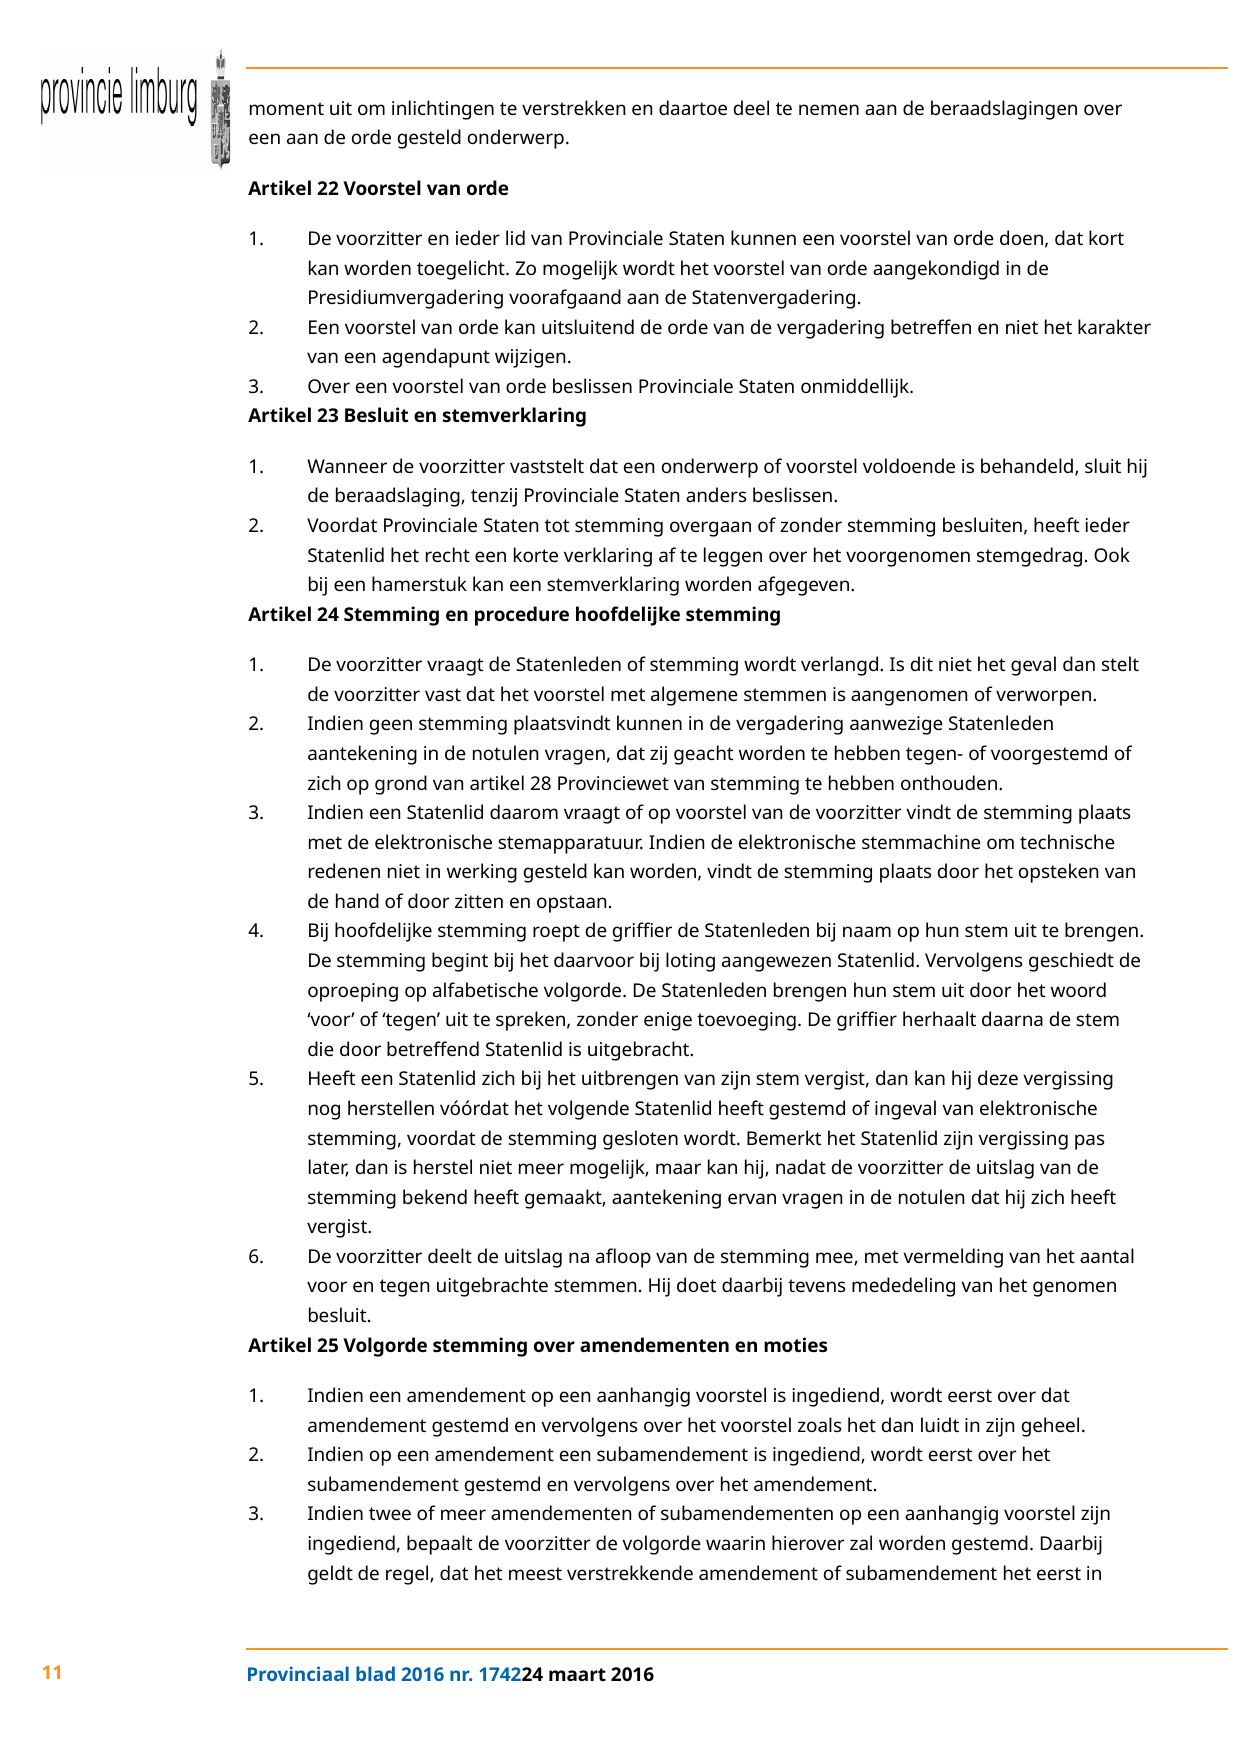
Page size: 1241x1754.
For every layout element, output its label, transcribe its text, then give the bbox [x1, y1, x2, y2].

list Wanneer de voorzitter vaststelt dat een onderwerp of voorstel voldoende is behandeld, sluit hij de beraadslaging, tenzij Provinciale Staten anders beslissen. [248, 453, 1152, 508]
list Indien een amendement op een aanhangig voorstel is ingediend, wordt eerst over dat amendement gestemd en vervolgens over het voorstel zoals het dan luidt in zijn geheel. [248, 1382, 1152, 1438]
list Bij hoofdelijke stemming roept de griffier de Statenleden bij naam op hun stem uit te brengen. De stemming begint bij het daarvoor bij loting aangewezen Statenlid. Vervolgens geschiedt de oproeping op alfabetische volgorde. De Statenleden brengen hun stem uit door het woord ‘voor’ of ‘tegen’ uit te spreken, zonder enige toevoeging. De griffier herhaalt daarna de stem die door betreffend Statenlid is uitgebracht. [248, 918, 1152, 1062]
list Indien twee of meer amendementen of subamendementen op een aanhangig voorstel zijn ingediend, bepaalt de voorzitter de volgorde waarin hierover zal worden gestemd. Daarbij geldt de regel, dat het meest verstrekkende amendement of subamendement het eerst in [248, 1501, 1152, 1586]
list De voorzitter deelt de uitslag na afloop van de stemming mee, met vermelding van het aantal voor en tegen uitgebrachte stemmen. Hij doet daarbij tevens mededeling van het genomen besluit. [248, 1243, 1152, 1328]
list Over een voorstel van orde beslissen Provinciale Staten onmiddellijk. [248, 373, 1152, 399]
text moment uit om inlichtingen te verstrekken en daartoe deel te nemen aan de beraadslagingen over een aan de orde gesteld onderwerp. [248, 95, 1152, 150]
list Indien op een amendement een subamendement is ingediend, wordt eerst over het subamendement gestemd en vervolgens over het amendement. [248, 1441, 1152, 1497]
list Indien geen stemming plaatsvindt kunnen in de vergadering aanwezige Statenleden aantekening in de notulen vragen, dat zij geacht worden te hebben tegen- of voorgestemd of zich op grond van artikel 28 Provinciewet van stemming te hebben onthouden. [248, 711, 1152, 796]
text Artikel 22 Voorstel van orde [248, 175, 1152, 201]
picture [41, 47, 231, 172]
list Heeft een Statenlid zich bij het uitbrengen van zijn stem vergist, dan kan hij deze vergissing nog herstellen vóórdat het volgende Statenlid heeft gestemd of ingeval van elektronische stemming, voordat de stemming gesloten wordt. Bemerkt het Statenlid zijn vergissing pas later, dan is herstel niet meer mogelijk, maar kan hij, nadat de voorzitter de uitslag van de stemming bekend heeft gemaakt, aantekening ervan vragen in de notulen dat hij zich heeft vergist. [248, 1066, 1152, 1239]
list Een voorstel van orde kan uitsluitend de orde van de vergadering betreffen en niet het karakter van een agendapunt wijzigen. [248, 314, 1152, 369]
text Artikel 24 Stemming en procedure hoofdelijke stemming [248, 601, 1152, 627]
list Indien een Statenlid daarom vraagt of op voorstel van de voorzitter vindt de stemming plaats met de elektronische stemapparatuur. Indien de elektronische stemmachine om technische redenen niet in werking gesteld kan worden, vindt de stemming plaats door het opsteken van de hand of door zitten en opstaan. [248, 799, 1152, 914]
list De voorzitter en ieder lid van Provinciale Staten kunnen een voorstel van orde doen, dat kort kan worden toegelicht. Zo mogelijk wordt het voorstel van orde aangekondigd in de Presidiumvergadering voorafgaand aan de Statenvergadering. [248, 225, 1152, 310]
list Voordat Provinciale Staten tot stemming overgaan of zonder stemming besluiten, heeft ieder Statenlid het recht een korte verklaring af te leggen over het voorgenomen stemgedrag. Ook bij een hamerstuk kan een stemverklaring worden afgegeven. [248, 512, 1152, 597]
text Artikel 23 Besluit en stemverklaring [248, 403, 1152, 428]
list De voorzitter vraagt de Statenleden of stemming wordt verlangd. Is dit niet het geval dan stelt de voorzitter vast dat het voorstel met algemene stemmen is aangenomen of verworpen. [248, 651, 1152, 707]
text Artikel 25 Volgorde stemming over amendementen en moties [248, 1332, 1152, 1358]
